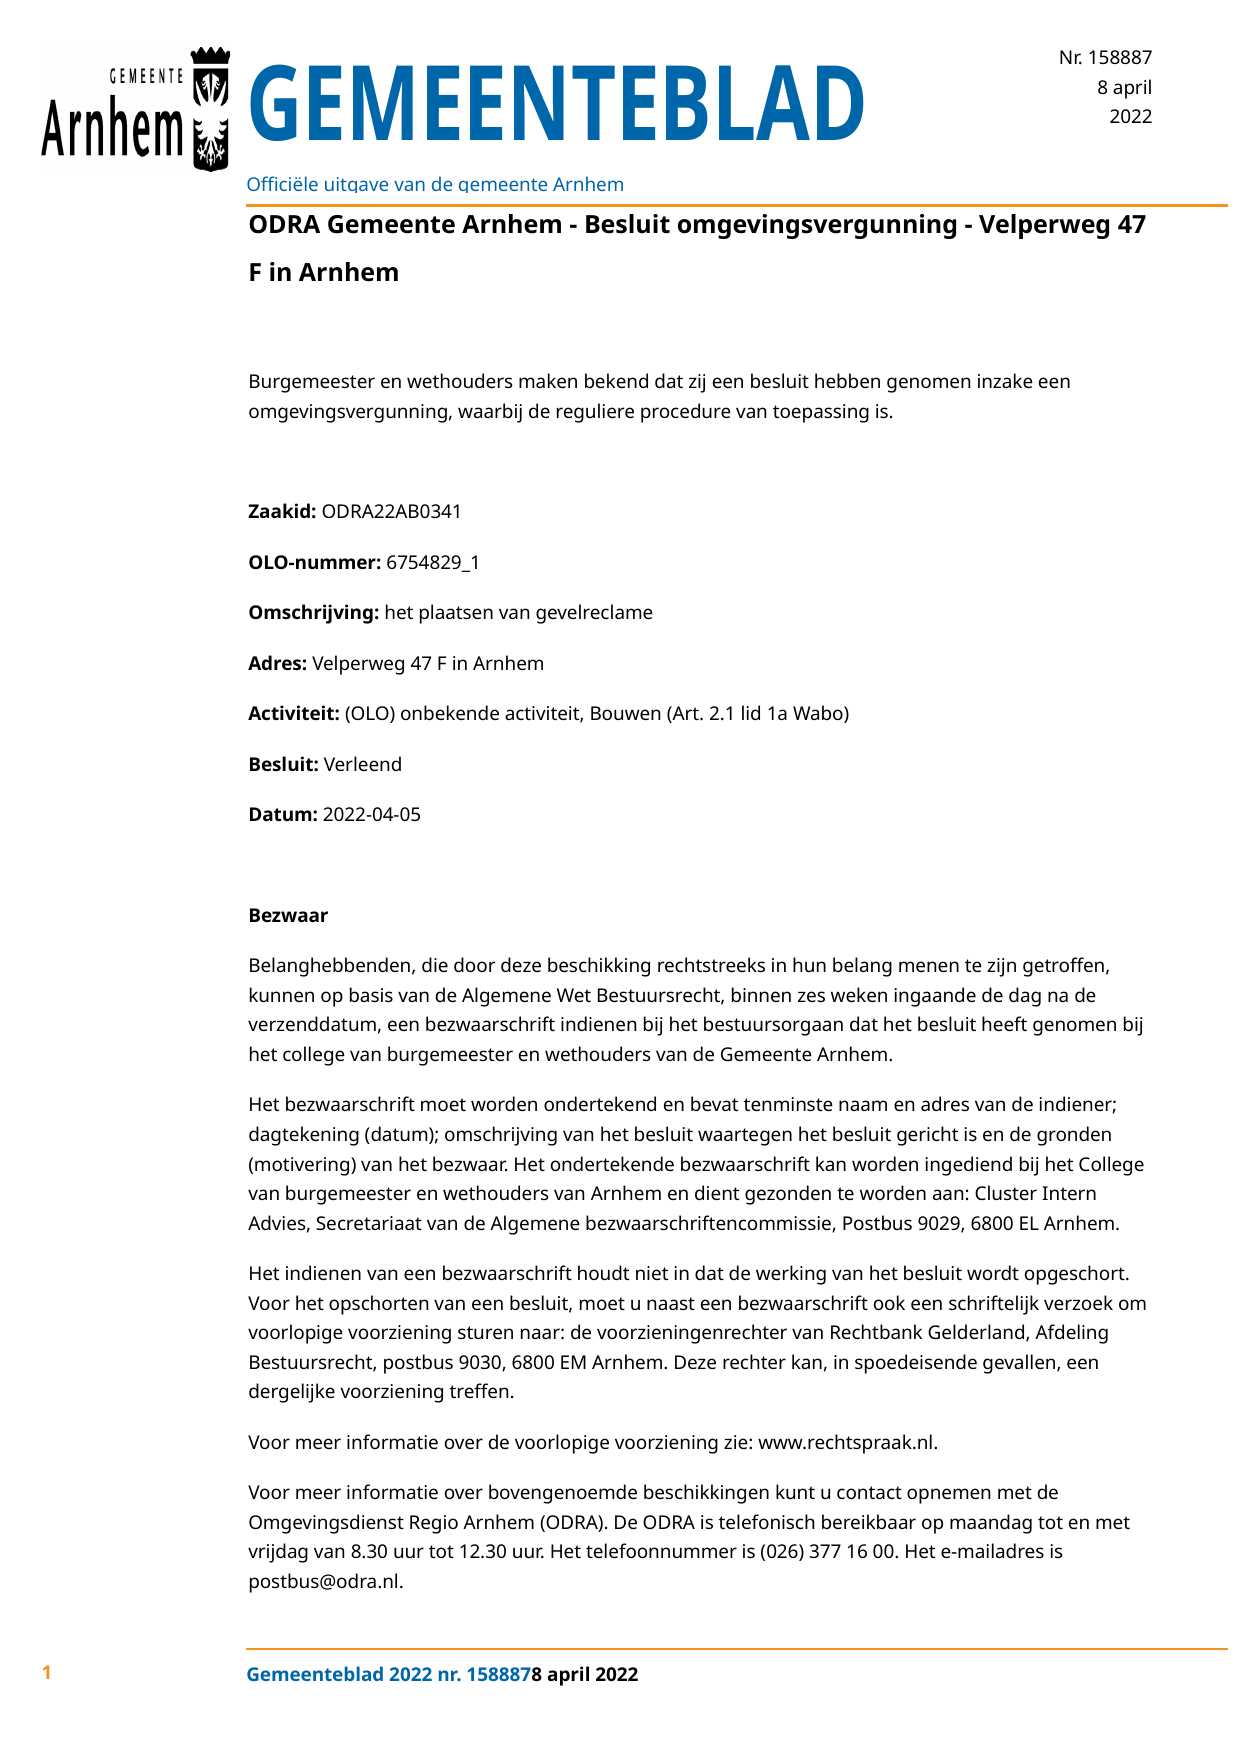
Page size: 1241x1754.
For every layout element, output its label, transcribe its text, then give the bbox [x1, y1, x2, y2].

text Voor meer informatie over bovengenoemde beschikkingen kunt u contact opnemen met de Omgevingsdienst Regio Arnhem (ODRA). De ODRA is telefonisch bereikbaar op maandag tot en met vrijdag van 8.30 uur tot 12.30 uur. Het telefoonnummer is (026) 377 16 00. Het e-mailadres is postbus@odra.nl. [248, 1479, 1152, 1594]
text Het bezwaarschrift moet worden ondertekend en bevat tenminste naam en adres van de indiener; dagtekening (datum); omschrijving van het besluit waartegen het besluit gericht is en de gronden (motivering) van het bezwaar. Het ondertekende bezwaarschrift kan worden ingediend bij het College van burgemeester en wethouders van Arnhem en dient gezonden te worden aan: Cluster Intern Advies, Secretariaat van de Algemene bezwaarschriftencommissie, Postbus 9029, 6800 EL Arnhem. [248, 1092, 1152, 1236]
text Datum: 2022-04-05 [248, 801, 1152, 827]
text Besluit: Verleend [248, 751, 1152, 777]
text Omschrijving: het plaatsen van gevelrecl­ame [248, 599, 1152, 625]
picture [41, 47, 231, 172]
text Burgemeester en wethouders maken bekend dat zij een besluit hebben genomen inzake een omgevingsvergunning, waarbij de reguliere procedure van toepassing is. [248, 368, 1152, 424]
text Bezwaar [248, 902, 1152, 928]
text Belanghebbenden, die door deze beschikking rechtstreeks in hun belang menen te zijn getroffen, kunnen op basis van de Algemene Wet Bestuursrecht, binnen zes weken ingaande de dag na de verzenddatum, een bezwaarschrift indienen bij het bestuursorgaan dat het besluit heeft genomen bij het college van burgemeester en wethouders van de Gemeente Arnhem. [248, 952, 1152, 1067]
text OLO-nummer: 6754829_1 [248, 549, 1152, 575]
text Het indienen van een bezwaarschrift houdt niet in dat de werking van het besluit wordt opgeschort. Voor het opschorten van een besluit, moet u naast een bezwaarschrift ook een schriftelijk verzoek om voorlopige voorziening sturen naar: de voorzieningenrechter van Rechtbank Gelderland, Afdeling Bestuursrecht, postbus 9030, 6800 EM Arnhem. Deze rechter kan, in spoedeisende gevallen, een dergelijke voorziening treffen. [248, 1260, 1152, 1404]
text Activiteit: (OLO) onbekende activiteit, Bouwen (Art. 2.1 lid 1a Wabo) [248, 700, 1152, 726]
text Zaakid: ODRA22AB0341 [248, 499, 1152, 524]
text Adres: Velperweg 47 F in Arnhem [248, 650, 1152, 676]
text ODRA Gemeente Arnhem - Besluit omgevingsvergunning - Velperweg 47 F in Arnhem [248, 207, 1152, 288]
text Voor meer informatie over de voorlopige voorziening zie: www.rechtspraak.nl. [248, 1429, 1152, 1455]
